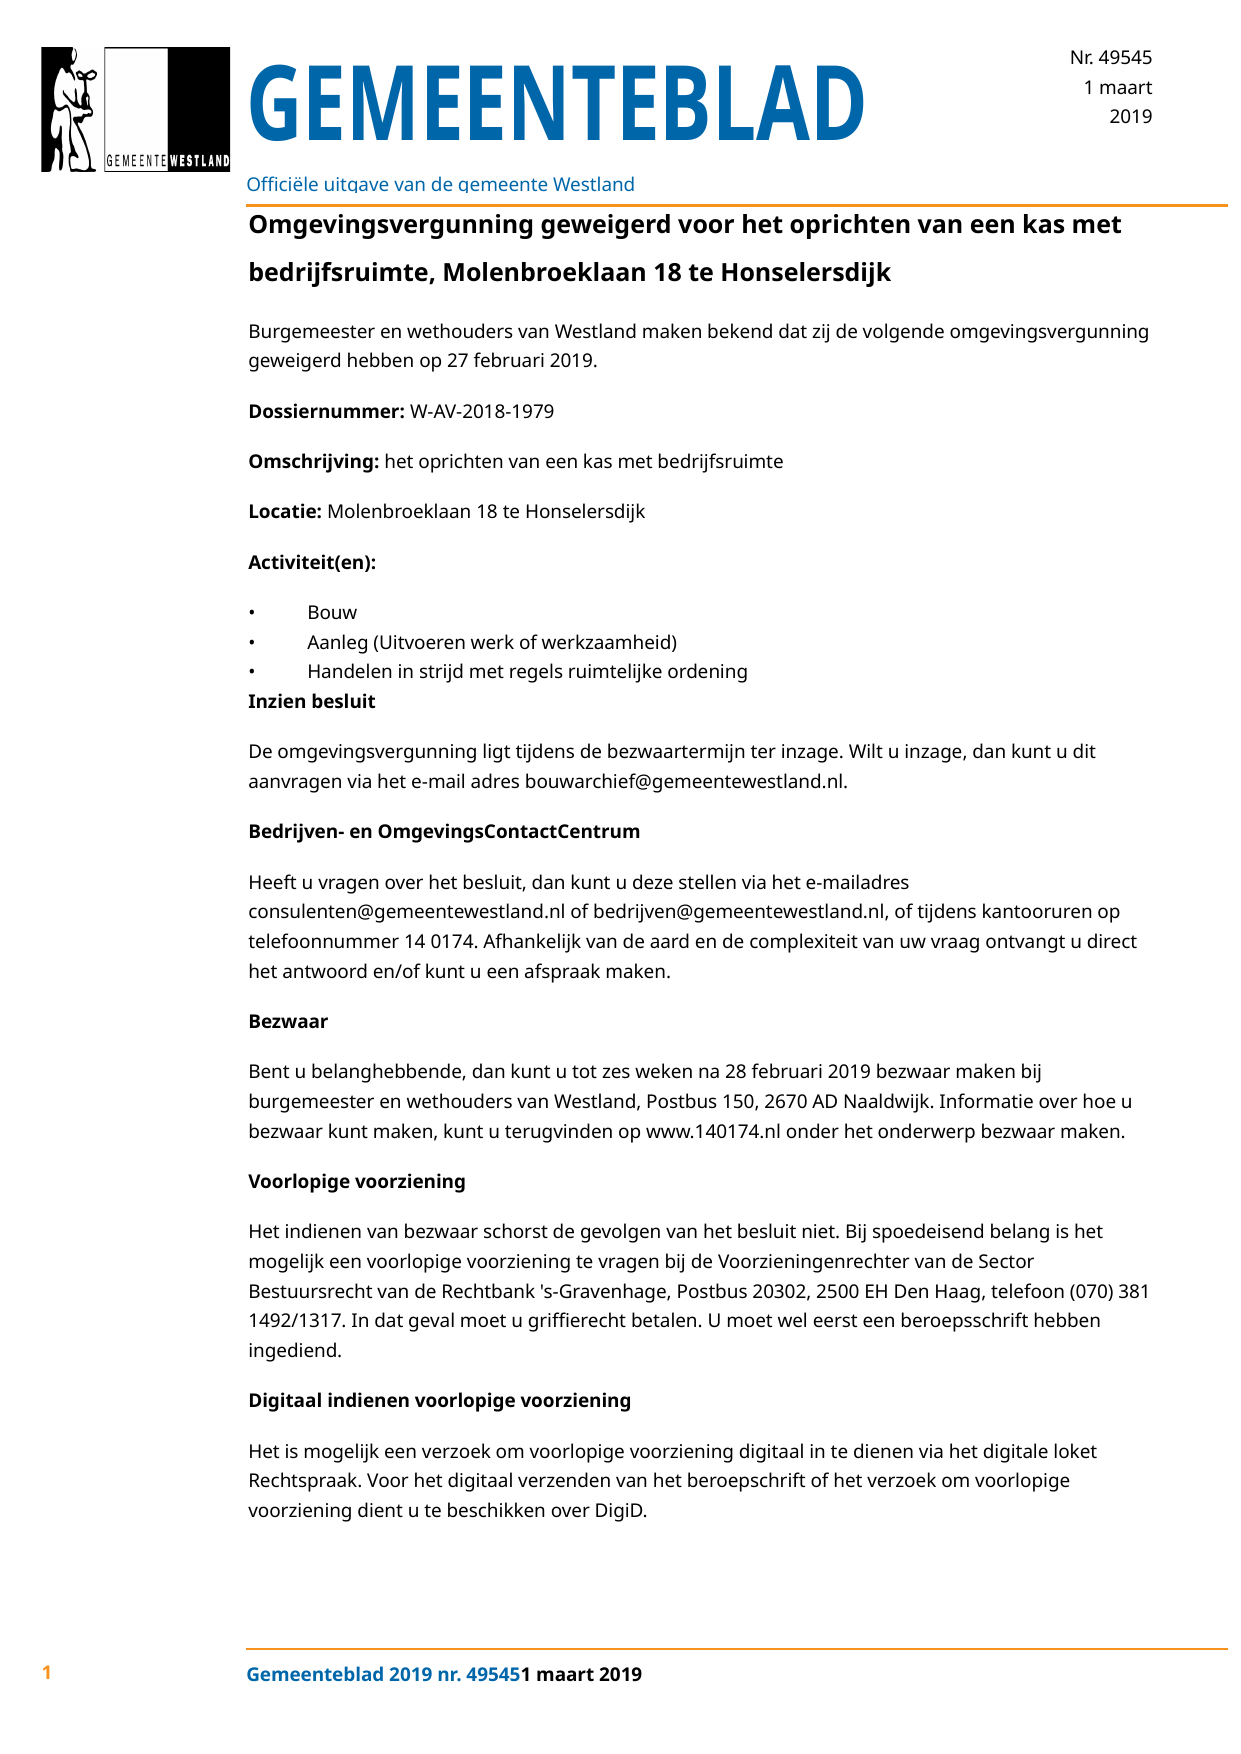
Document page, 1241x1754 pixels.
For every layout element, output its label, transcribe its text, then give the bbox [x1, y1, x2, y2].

text Het indienen van bezwaar schorst de gevolgen van het besluit niet. Bij spoedeisend belang is het mogelijk een voorlopige voorziening te vragen bij de Voorzieningenrechter van de Sector Bestuursrecht van de Rechtbank 's-Gravenhage, Postbus 20302, 2500 EH Den Haag, telefoon (070) 381 1492/1317. In dat geval moet u griffierecht betalen. U moet wel eerst een beroepsschrift hebben ingediend. [248, 1219, 1152, 1363]
text Omgevingsvergunning geweigerd voor het oprichten van een kas met bedrijfsruimte, Molenbroeklaan 18 te Honselersdijk [248, 207, 1152, 288]
text De omgevingsvergunning ligt tijdens de bezwaartermijn ter inzage. Wilt u inzage, dan kunt u dit aanvragen via het e-mail adres bouwarchief@gemeentewestland.nl. [248, 739, 1152, 794]
text Locatie: Molenbroeklaan 18 te Honselersdijk [248, 499, 1152, 524]
text Activiteit(en): [248, 549, 1152, 575]
picture [41, 47, 231, 172]
text Burgemeester en wethouders van Westland maken bekend dat zij de volgende omgevingsvergunning geweigerd hebben op 27 februari 2019. [248, 318, 1152, 373]
text Inzien besluit [248, 688, 1152, 714]
list Aanleg (Uitvoeren werk of werkzaamheid) [248, 629, 1152, 655]
text Omschrijving: het oprichten van een kas met bedrijfsruimte [248, 448, 1152, 474]
text Bent u belanghebbende, dan kunt u tot zes weken na 28 februari 2019 bezwaar maken bij burgemeester en wethouders van Westland, Postbus 150, 2670 AD Naaldwijk. Informatie over hoe u bezwaar kunt maken, kunt u terugvinden op www.140174.nl onder het onderwerp bezwaar maken. [248, 1059, 1152, 1144]
text Het is mogelijk een verzoek om voorlopige voorziening digitaal in te dienen via het digitale loket Rechtspraak. Voor het digitaal verzenden van het beroepschrift of het verzoek om voorlopige voorziening dient u te beschikken over DigiD. [248, 1438, 1152, 1523]
text Bezwaar [248, 1008, 1152, 1034]
text Digitaal indienen voorlopige voorziening [248, 1387, 1152, 1413]
text Bedrijven- en OmgevingsContactCentrum [248, 819, 1152, 844]
list Handelen in strijd met regels ruimtelijke ordening [248, 659, 1152, 684]
text Voorlopige voorziening [248, 1168, 1152, 1194]
text Heeft u vragen over het besluit, dan kunt u deze stellen via het e-mailadres consulenten@gemeentewestland.nl of bedrijven@gemeentewestland.nl, of tijdens kantooruren op telefoonnummer 14 0174. Afhankelijk van de aard en de complexiteit van uw vraag ontvangt u direct het antwoord en/of kunt u een afspraak maken. [248, 869, 1152, 984]
text Dossiernummer: W-AV-2018-1979 [248, 398, 1152, 424]
list Bouw [248, 599, 1152, 625]
